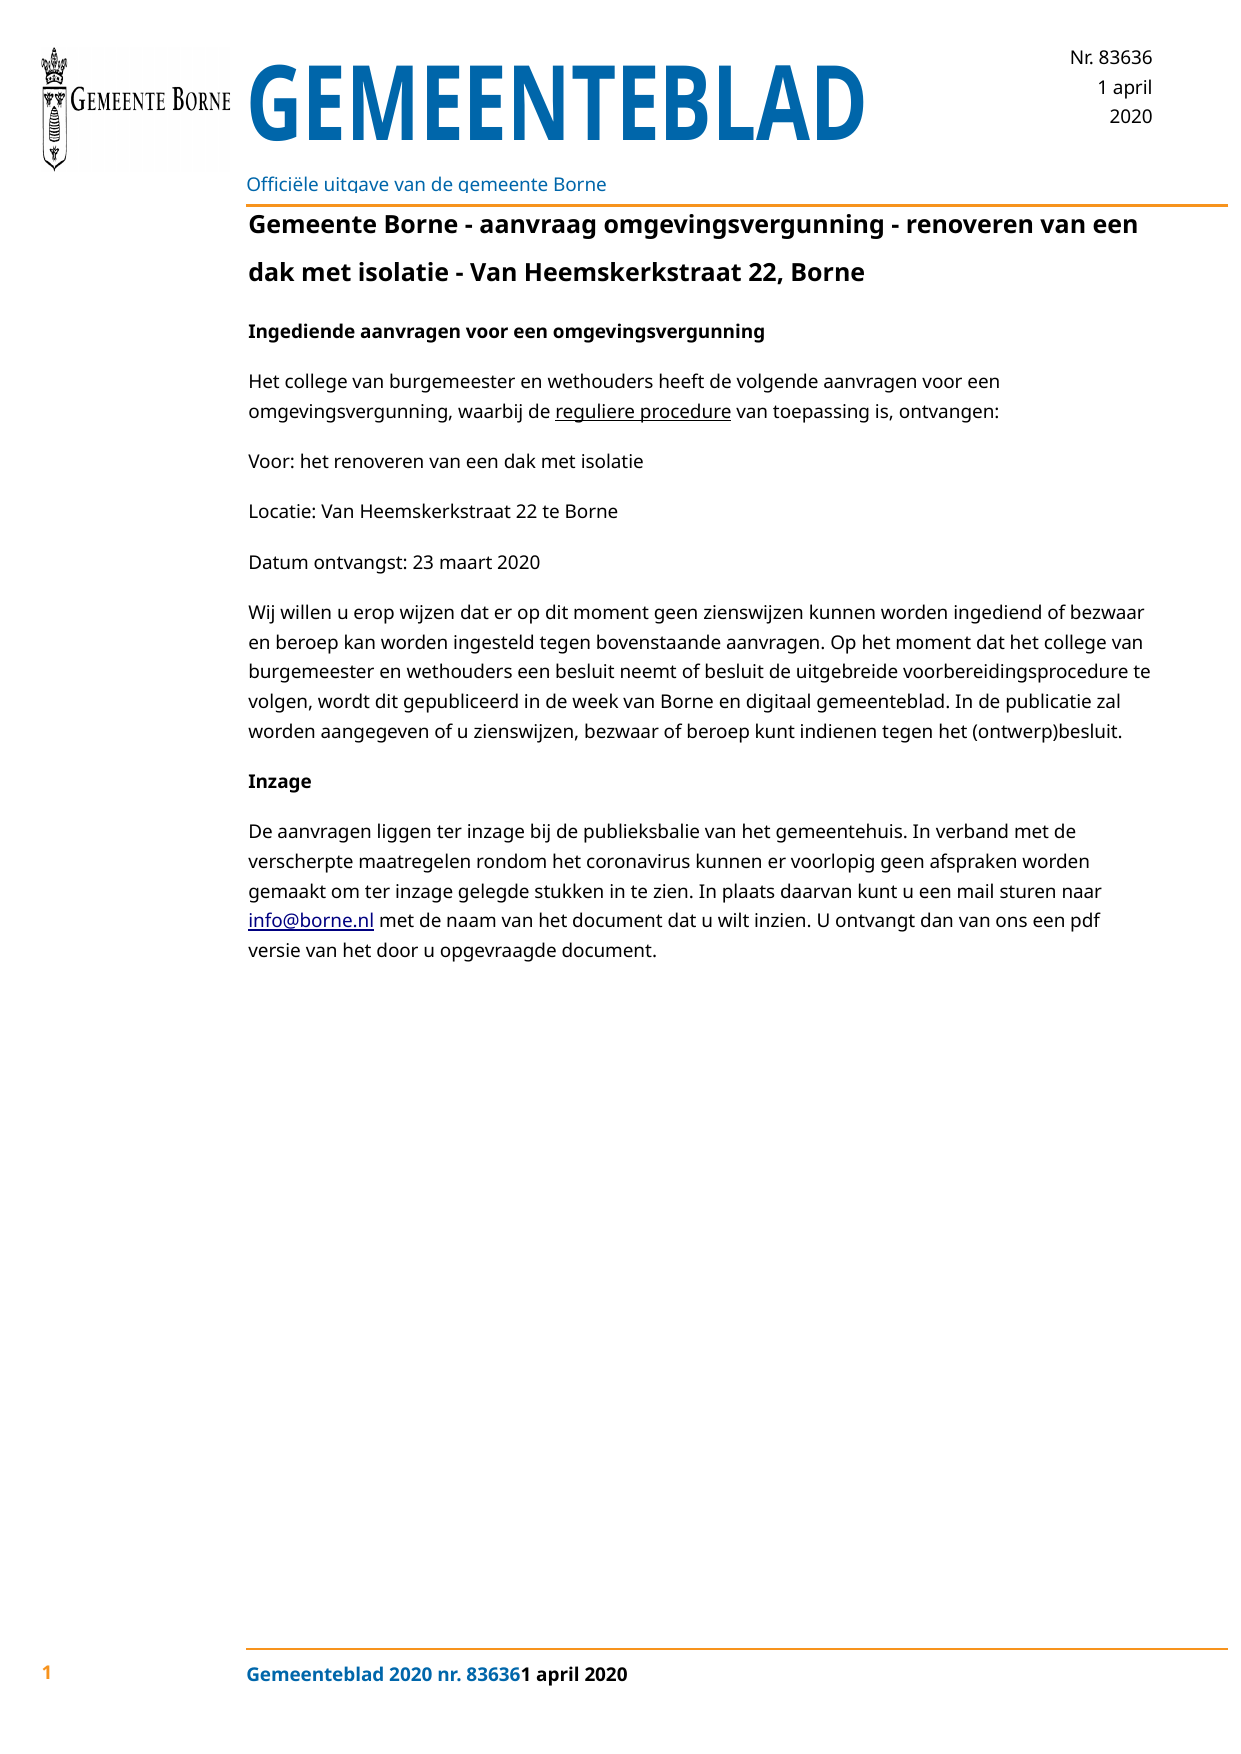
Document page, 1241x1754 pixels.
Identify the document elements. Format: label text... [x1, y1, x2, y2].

text Locatie: Van Heemskerkstraat 22 te Borne [248, 499, 1152, 524]
text Wij willen u erop wijzen dat er op dit moment geen zienswijzen kunnen worden ingediend of bezwaar en beroep kan worden ingesteld tegen bovenstaande aanvragen. Op het moment dat het college van burgemeester en wethouders een besluit neemt of besluit de uitgebreide voorbereidingsprocedure te volgen, wordt dit gepubliceerd in de week van Borne en digitaal gemeenteblad. In de publicatie zal worden aangegeven of u zienswijzen, bezwaar of beroep kunt indienen tegen het (ontwerp)besluit. [248, 599, 1152, 744]
text Datum ontvangst: 23 maart 2020 [248, 549, 1152, 575]
text Voor: het renoveren van een dak met isolatie [248, 448, 1152, 474]
text Inzage [248, 768, 1152, 794]
text Gemeente Borne - aanvraag omgevingsvergunning - renoveren van een dak met isolatie - Van Heemskerkstraat 22, Borne [248, 207, 1152, 288]
text Ingediende aanvragen voor een omgevingsvergunning [248, 318, 1152, 344]
picture [41, 47, 231, 172]
text Het college van burgemeester en wethouders heeft de volgende aanvragen voor een omgevingsvergunning, waarbij de reguliere procedure van toepassing is, ontvangen: [248, 368, 1152, 424]
text De aanvragen liggen ter inzage bij de publieksbalie van het gemeentehuis. In verband met de verscherpte maatregelen rondom het coronavirus kunnen er voorlopig geen afspraken worden gemaakt om ter inzage gelegde stukken in te zien. In plaats daarvan kunt u een mail sturen naar info@borne.nl met de naam van het document dat u wilt inzien. U ontvangt dan van ons een pdf versie van het door u opgevraagde document. [248, 819, 1152, 963]
